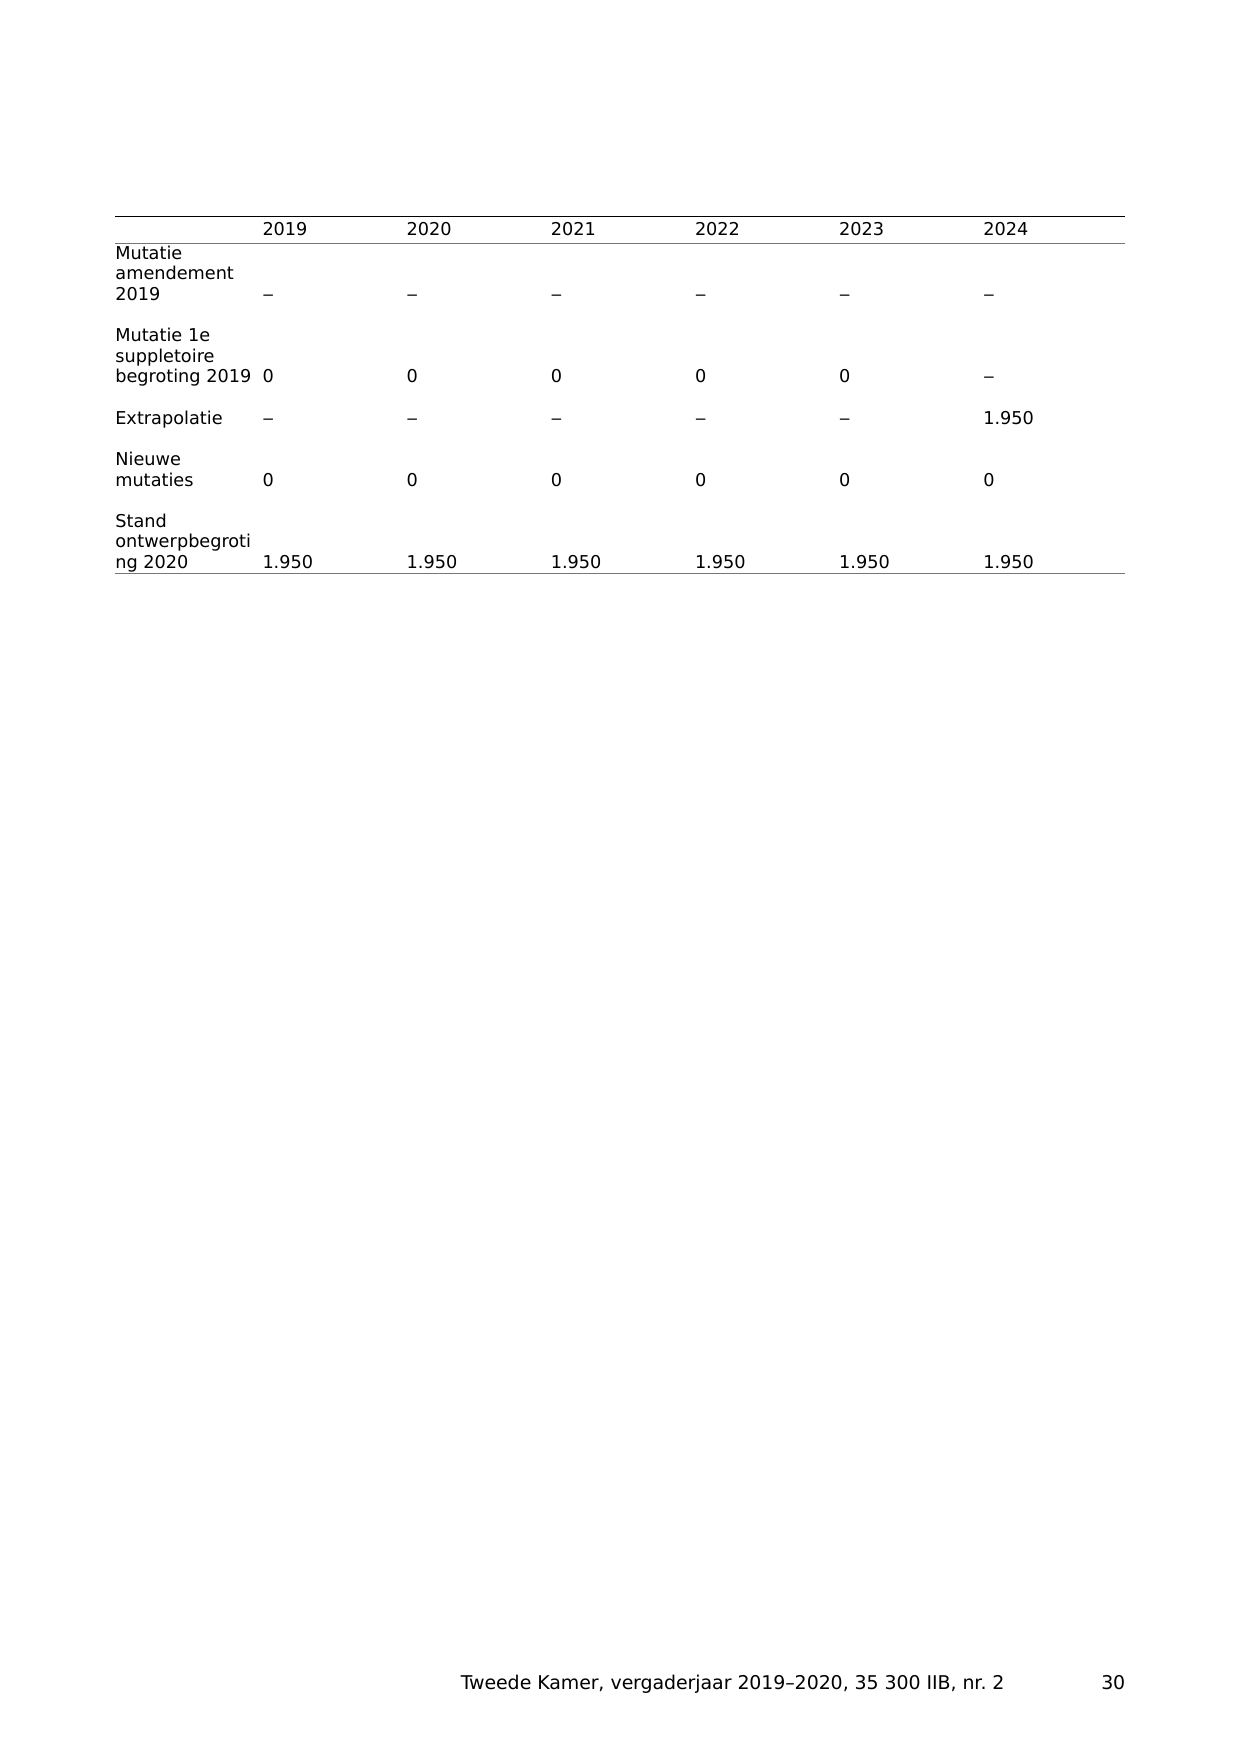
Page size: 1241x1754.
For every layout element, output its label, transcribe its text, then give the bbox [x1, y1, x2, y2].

table_cell ‒ [548, 244, 692, 304]
table_cell 0 [404, 325, 548, 387]
table_cell [259, 305, 403, 325]
table_cell 0 [980, 449, 1125, 490]
table_cell [115, 490, 259, 511]
table_cell 0 [548, 449, 692, 490]
table_cell 0 [836, 325, 980, 387]
table_cell [980, 387, 1125, 408]
table_cell [259, 490, 403, 511]
table_header Tabel 17 Ontvangsten beleidsartikel 1. Raad van State (bedragen x € 1.000) [115, 191, 1125, 216]
table_cell ‒ [980, 325, 1125, 387]
table_cell 0 [548, 325, 692, 387]
table_cell 2024 [980, 217, 1125, 243]
table_cell [692, 387, 836, 408]
table_cell 1.950 [259, 511, 403, 573]
table_cell 0 [692, 449, 836, 490]
table_cell 2023 [836, 217, 980, 243]
table_cell [115, 305, 259, 325]
table_cell 0 [259, 325, 403, 387]
table_cell [836, 387, 980, 408]
table_cell ‒ [259, 244, 403, 304]
table_cell Mutatie amendement 2019 [115, 244, 259, 304]
table_cell ‒ [692, 244, 836, 304]
table_cell ‒ [836, 244, 980, 304]
table_cell Mutatie 1e suppletoire begroting 2019 [115, 325, 259, 387]
table_cell [692, 305, 836, 325]
table_cell ‒ [404, 408, 548, 428]
table_cell [836, 305, 980, 325]
table_cell [548, 490, 692, 511]
table_cell [980, 305, 1125, 325]
table_cell 0 [692, 325, 836, 387]
table_cell 1.950 [692, 511, 836, 573]
table_cell 1.950 [980, 408, 1125, 428]
table_cell ‒ [259, 408, 403, 428]
table_cell [548, 387, 692, 408]
table_cell 1.950 [404, 511, 548, 573]
table_cell [692, 490, 836, 511]
table_cell Nieuwe mutaties [115, 449, 259, 490]
table_cell 1.950 [836, 511, 980, 573]
table_cell [692, 428, 836, 449]
table_cell [404, 428, 548, 449]
table_cell [115, 387, 259, 408]
table_cell 0 [259, 449, 403, 490]
table_cell Stand ontwerpbegroting 2020 [115, 511, 259, 573]
table_cell [548, 305, 692, 325]
table_cell ‒ [836, 408, 980, 428]
table_cell [404, 387, 548, 408]
table_cell [115, 428, 259, 449]
table_cell 2022 [692, 217, 836, 243]
table_cell ‒ [548, 408, 692, 428]
table_cell 0 [404, 449, 548, 490]
table_cell [404, 305, 548, 325]
table_cell Extrapolatie [115, 408, 259, 428]
table_cell [980, 428, 1125, 449]
table_cell 2019 [259, 217, 403, 243]
table_cell [836, 428, 980, 449]
table_cell [259, 428, 403, 449]
table_cell [115, 217, 259, 243]
table_cell 2020 [404, 217, 548, 243]
table_cell [836, 490, 980, 511]
table_cell [259, 387, 403, 408]
table_cell ‒ [404, 244, 548, 304]
table_cell [980, 490, 1125, 511]
table_cell 1.950 [548, 511, 692, 573]
table_cell ‒ [692, 408, 836, 428]
table_cell 0 [836, 449, 980, 490]
table_cell [404, 490, 548, 511]
table_cell 1.950 [980, 511, 1125, 573]
table_cell 2021 [548, 217, 692, 243]
table_cell ‒ [980, 244, 1125, 304]
table_cell [548, 428, 692, 449]
